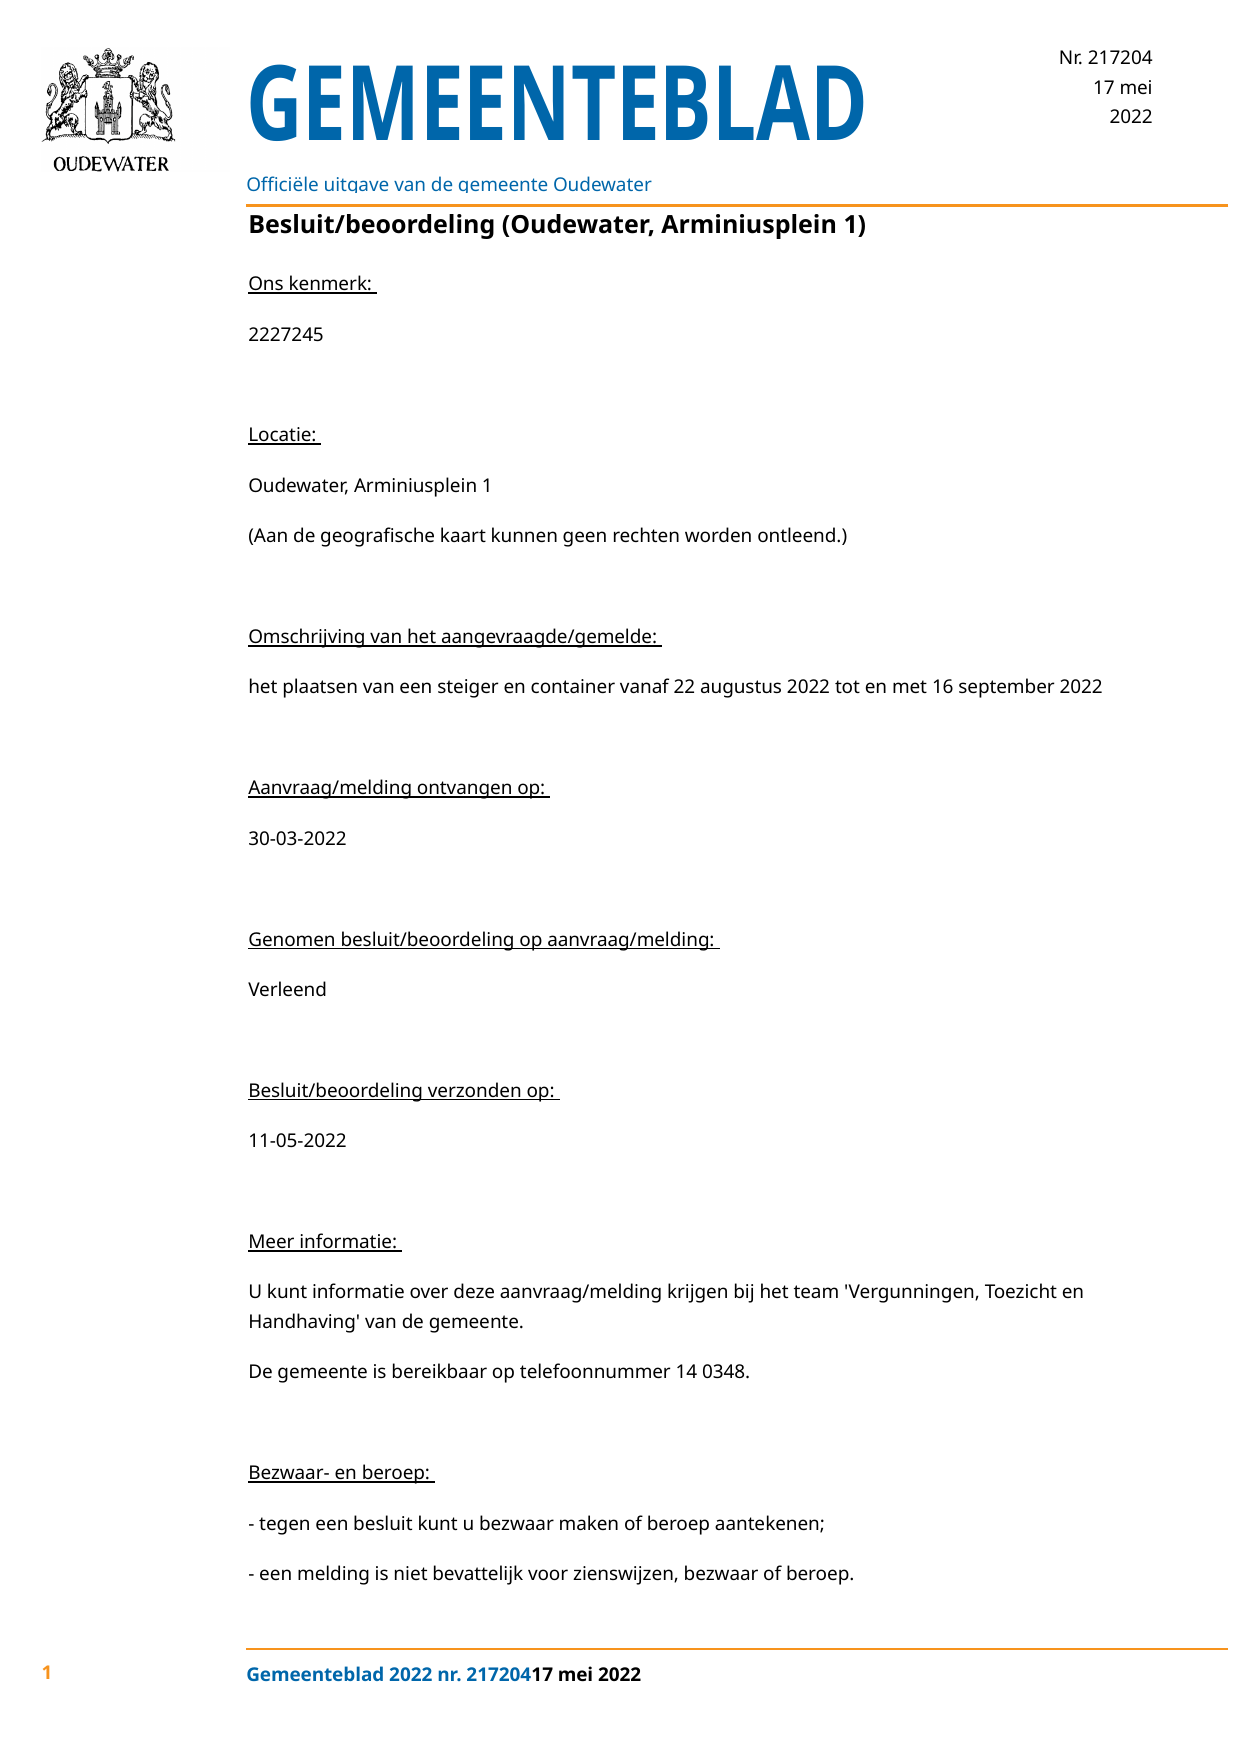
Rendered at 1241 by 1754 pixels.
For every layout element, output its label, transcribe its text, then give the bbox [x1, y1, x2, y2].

text - een melding is niet bevattelijk voor zienswijzen, bezwaar of beroep. [248, 1560, 1152, 1586]
text 30-03-2022 [248, 825, 1152, 851]
text U kunt informatie over deze aanvraag/melding krijgen bij het team 'Vergunningen, Toezicht en Handhaving' van de gemeente. [248, 1279, 1152, 1334]
text Bezwaar- en beroep: [248, 1459, 1152, 1485]
text Besluit/beoordeling verzonden op: [248, 1077, 1152, 1103]
text Oudewater, Arminiusplein 1 [248, 472, 1152, 498]
text 2227245 [248, 321, 1152, 346]
text 11-05-2022 [248, 1127, 1152, 1153]
picture [41, 47, 231, 172]
text Aanvraag/melding ontvangen op: [248, 774, 1152, 800]
text Ons kenmerk: [248, 270, 1152, 296]
text Genomen besluit/beoordeling op aanvraag/melding: [248, 926, 1152, 951]
text Verleend [248, 976, 1152, 1002]
text (Aan de geografische kaart kunnen geen rechten worden ontleend.) [248, 522, 1152, 548]
text - tegen een besluit kunt u bezwaar maken of beroep aantekenen; [248, 1510, 1152, 1536]
text De gemeente is bereikbaar op telefoonnummer 14 0348. [248, 1359, 1152, 1384]
text Locatie: [248, 422, 1152, 447]
text Besluit/beoordeling (Oudewater, Arminiusplein 1) [248, 207, 1152, 241]
text Meer informatie: [248, 1228, 1152, 1254]
text Omschrijving van het aangevraagde/gemelde: [248, 623, 1152, 649]
text het plaatsen van een steiger en container vanaf 22 augustus 2022 tot en met 16 september 2022 [248, 674, 1152, 699]
